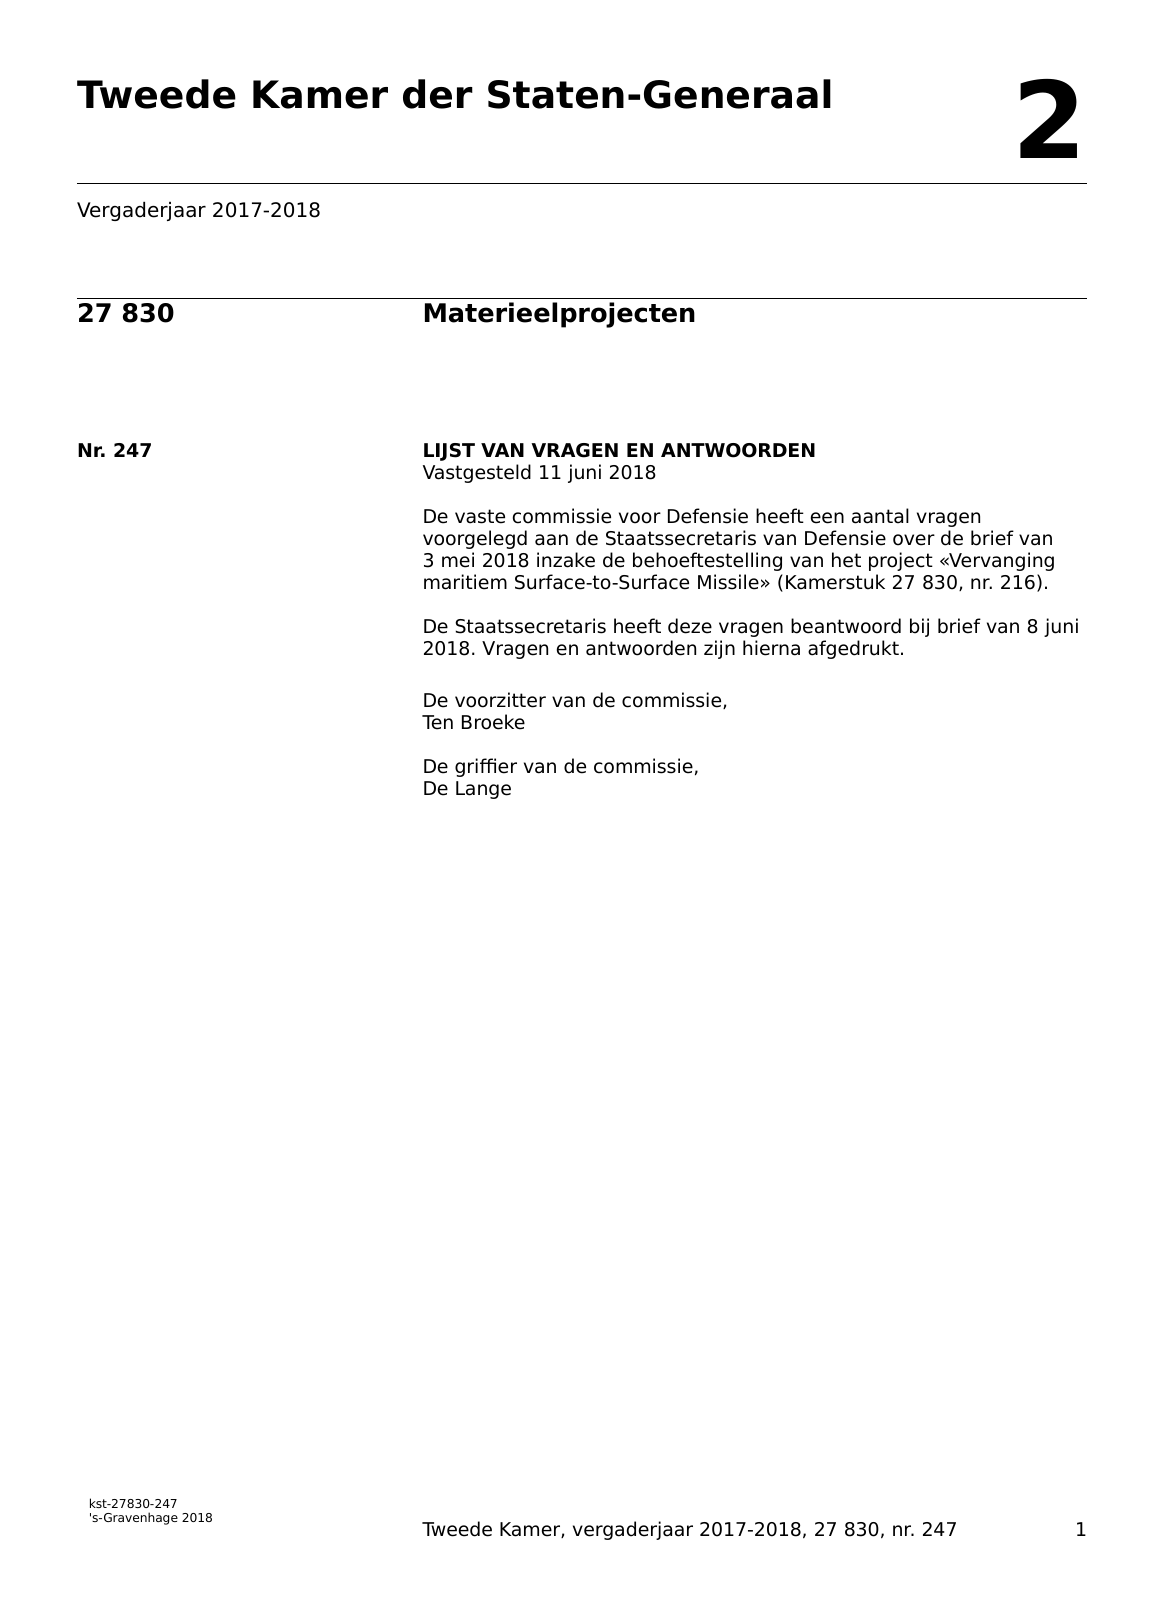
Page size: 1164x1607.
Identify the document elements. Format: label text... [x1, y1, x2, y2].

subtitle Nr. 247 LIJST VAN VRAGEN EN ANTWOORDEN [77, 440, 1087, 462]
table_header 2 [886, 59, 1087, 183]
text kst-27830-247 [88, 1497, 323, 1511]
text Vastgesteld 11 juni 2018 [422, 462, 1087, 484]
text 's-Gravenhage 2018 [88, 1511, 323, 1525]
table_cell Vergaderjaar 2017-2018 [77, 184, 1087, 298]
subtitle 27 830 Materieelprojecten [77, 299, 1087, 329]
text De vaste commissie voor Defensie heeft een aantal vragen voorgelegd aan de Staatssecretaris van Defensie over de brief van 3 mei 2018 inzake de behoeftestelling van het project «Vervanging maritiem Surface-to-Surface Missile» (Kamerstuk 27 830, nr. 216). [422, 506, 1087, 594]
text De voorzitter van de commissie, Ten Broeke [422, 690, 1087, 734]
text De griffier van de commissie, De Lange [422, 756, 1087, 800]
table_header Tweede Kamer der Staten-Generaal [77, 59, 886, 183]
text De Staatssecretaris heeft deze vragen beantwoord bij brief van 8 juni 2018. Vragen en antwoorden zijn hierna afgedrukt. [422, 616, 1087, 660]
